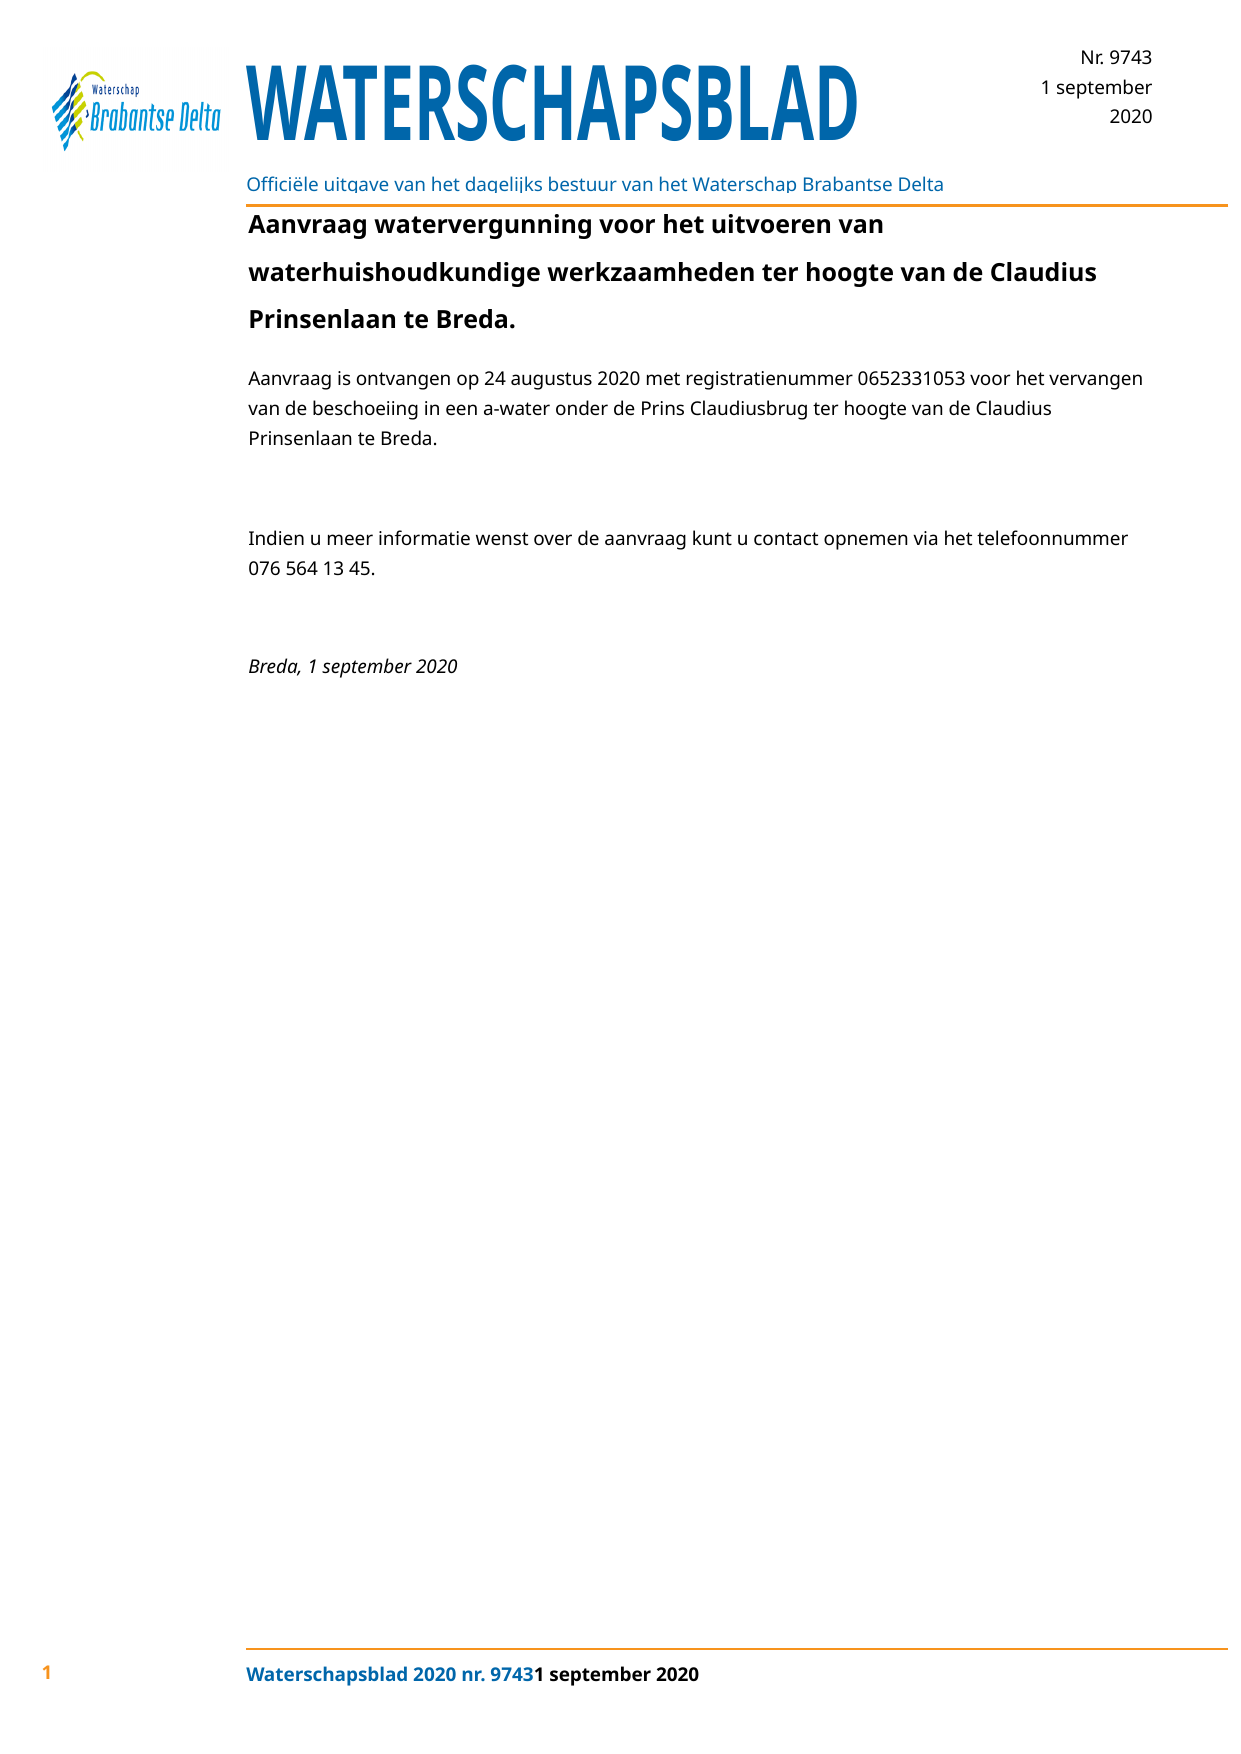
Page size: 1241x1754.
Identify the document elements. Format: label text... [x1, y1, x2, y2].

picture [41, 47, 231, 172]
text Breda, 1 september 2020 [248, 653, 1152, 679]
text Aanvraag is ontvangen op 24 augustus 2020 met registratienummer 0652331053 voor het vervangen van de beschoeiing in een a-water onder de Prins Claudiusbrug ter hoogte van de Claudius Prinsenlaan te Breda. [248, 366, 1152, 450]
text Indien u meer informatie wenst over de aanvraag kunt u contact opnemen via het telefoonnummer 076 564 13 45. [248, 526, 1152, 581]
text Aanvraag watervergunning voor het uitvoeren van waterhuishoudkundige werkzaamheden ter hoogte van de Claudius Prinsenlaan te Breda. [248, 207, 1152, 336]
